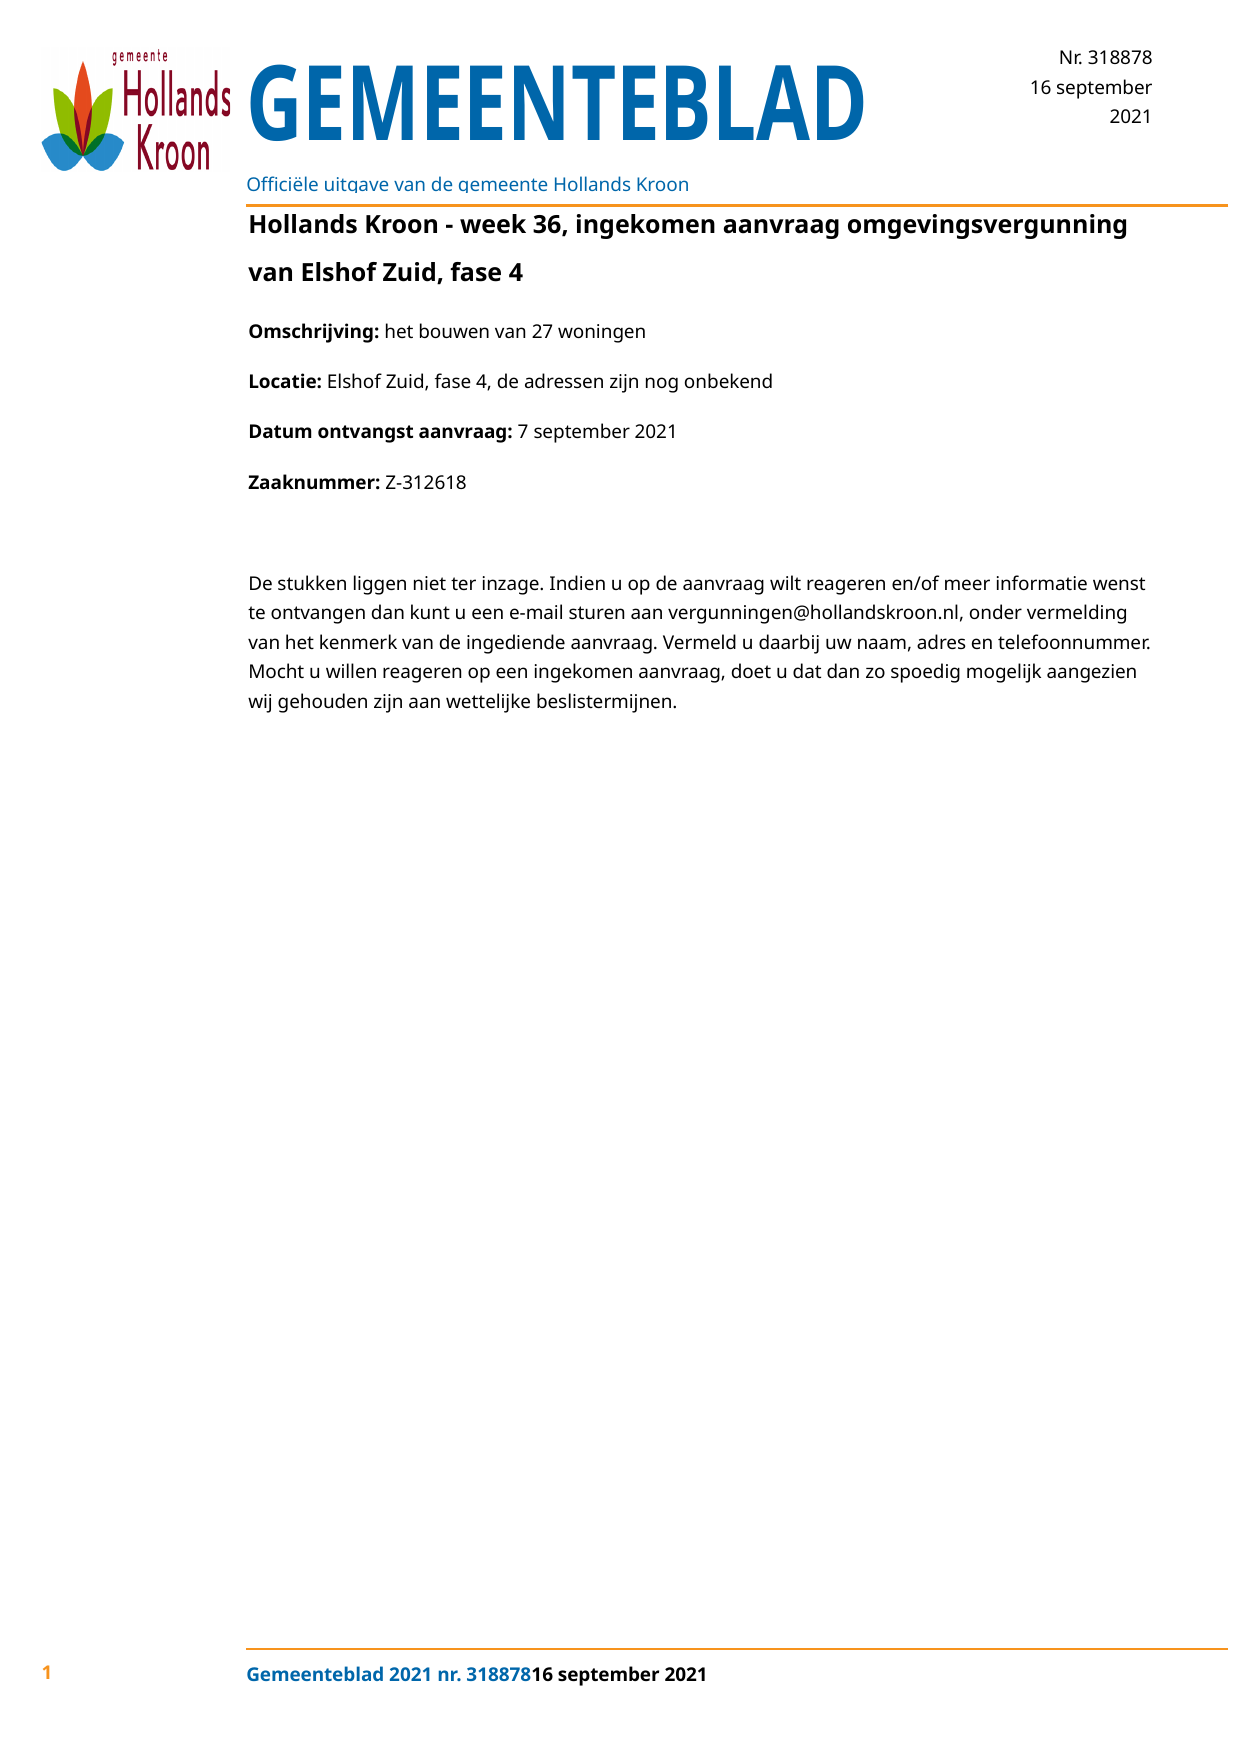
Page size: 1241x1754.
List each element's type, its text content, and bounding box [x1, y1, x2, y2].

text De stukken liggen niet ter inzage. Indien u op de aanvraag wilt reageren en/of meer informatie wenst te ontvangen dan kunt u een e-mail sturen aan vergunningen@hollandskroon.nl, onder vermelding van het kenmerk van de ingediende aanvraag. Vermeld u daarbij uw naam, adres en telefoonnummer. Mocht u willen reageren op een ingekomen aanvraag, doet u dat dan zo spoedig mogelijk aangezien wij gehouden zijn aan wettelijke beslistermijnen. [248, 570, 1152, 714]
text Datum ontvangst aanvraag: 7 september 2021 [248, 419, 1152, 444]
text Zaaknummer: Z-312618 [248, 469, 1152, 495]
text Omschrijving: het bouwen van 27 woningen [248, 318, 1152, 344]
picture [41, 47, 231, 172]
text Locatie: Elshof Zuid, fase 4, de adressen zijn nog onbekend [248, 368, 1152, 394]
text Hollands Kroon - week 36, ingekomen aanvraag omgevingsvergunning van Elshof Zuid, fase 4 [248, 207, 1152, 288]
